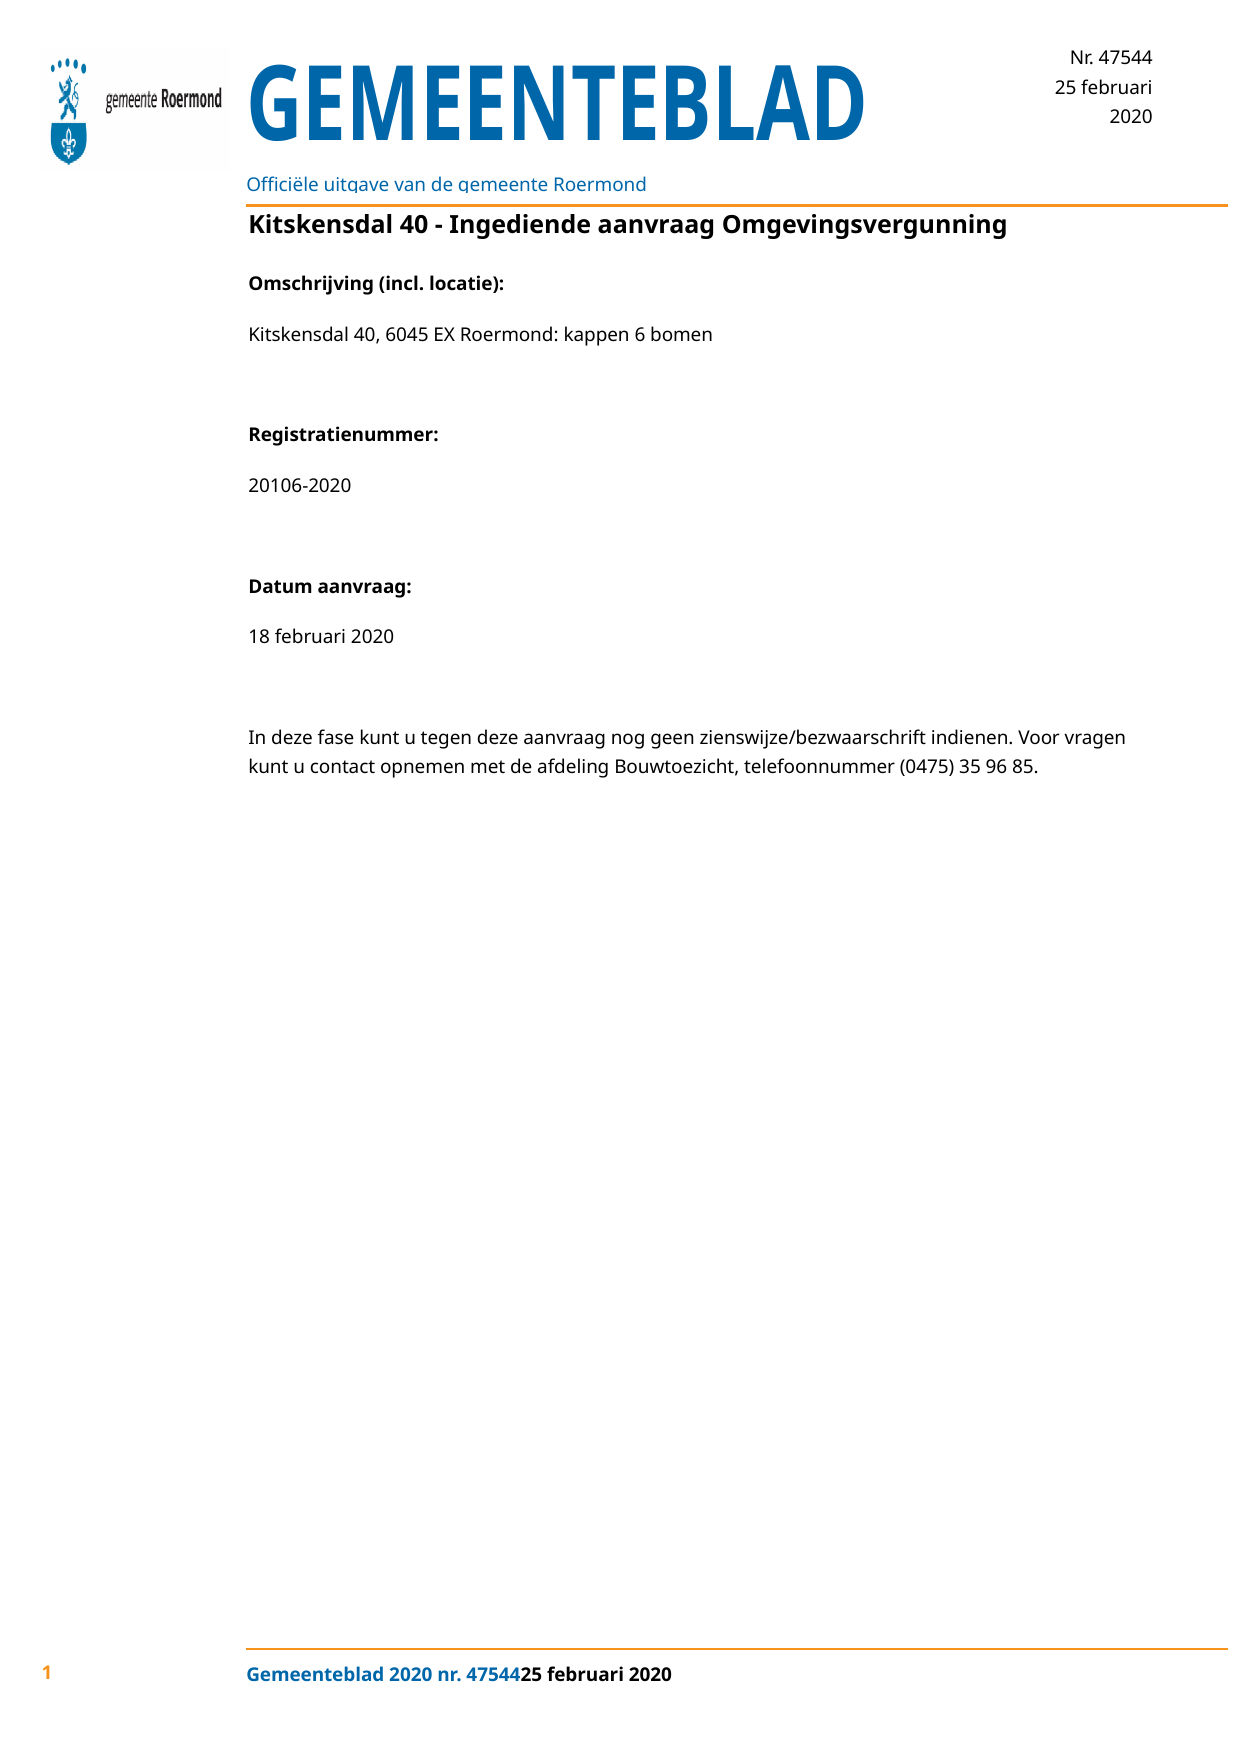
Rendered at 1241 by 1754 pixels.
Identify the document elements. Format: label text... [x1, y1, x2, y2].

text Kitskensdal 40 - Ingediende aanvraag Omgevingsvergunning [248, 207, 1152, 241]
text Kitskensdal 40, 6045 EX Roermond: kappen 6 bomen [248, 321, 1152, 346]
text 20106-2020 [248, 472, 1152, 498]
text Datum aanvraag: [248, 573, 1152, 598]
text 18 februari 2020 [248, 623, 1152, 649]
text Registratienummer: [248, 422, 1152, 447]
text In deze fase kunt u tegen deze aanvraag nog geen zienswijze/bezwaarschrift indienen. Voor vragen kunt u contact opnemen met de afdeling Bouwtoezicht, telefoonnummer (0475) 35 96 85. [248, 724, 1152, 779]
text Omschrijving (incl. locatie): [248, 270, 1152, 296]
picture [41, 47, 231, 172]
